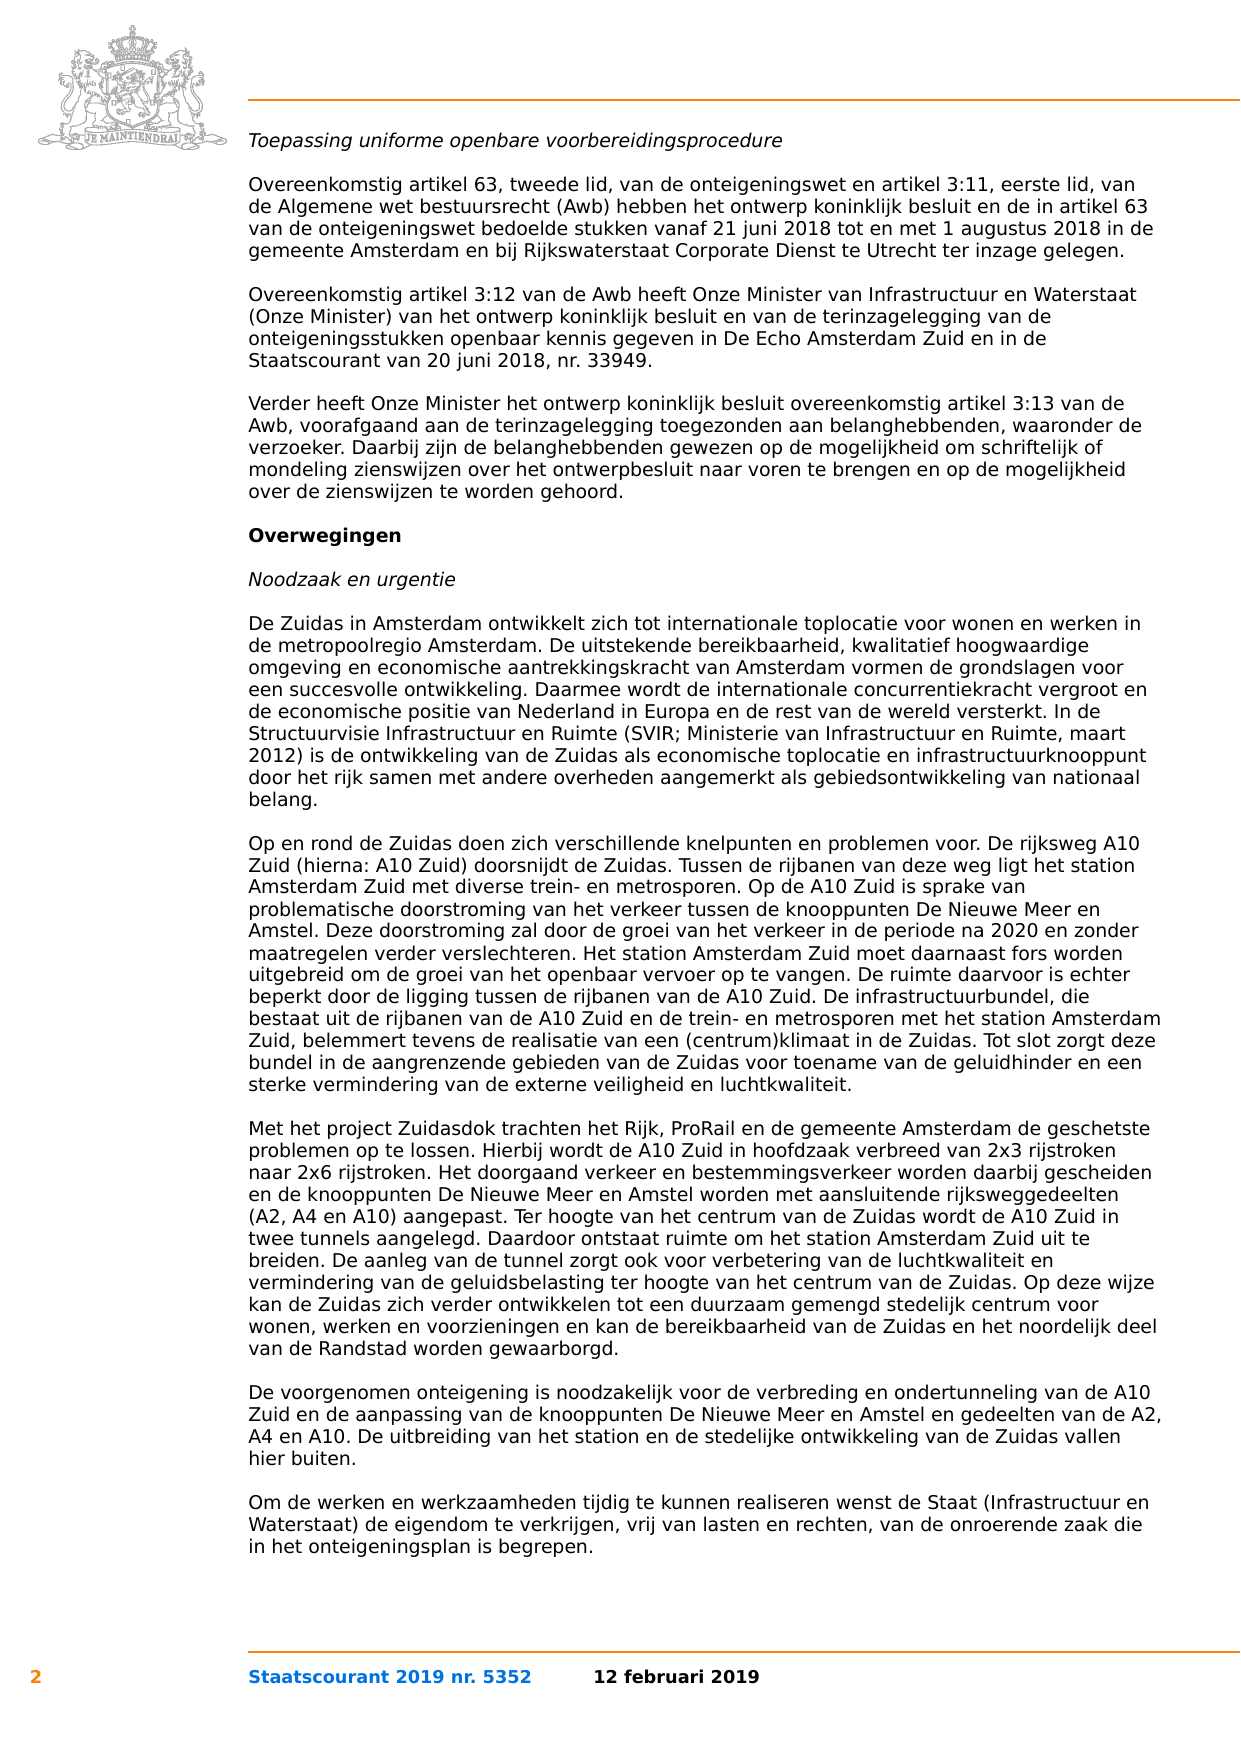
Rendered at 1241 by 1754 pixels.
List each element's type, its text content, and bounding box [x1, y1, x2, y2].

subtitle Toepassing uniforme openbare voorbereidingsprocedure [248, 130, 1163, 152]
text Op en rond de Zuidas doen zich verschillende knelpunten en problemen voor. De rijksweg A10 Zuid (hierna: A10 Zuid) doorsnijdt de Zuidas. Tussen de rijbanen van deze weg ligt het station Amsterdam Zuid met diverse trein- en metrosporen. Op de A10 Zuid is sprake van problematische doorstroming van het verkeer tussen de knooppunten De Nieuwe Meer en Amstel. Deze doorstroming zal door de groei van het verkeer in de periode na 2020 en zonder maatregelen verder verslechteren. Het station Amsterdam Zuid moet daarnaast fors worden uitgebreid om de groei van het openbaar vervoer op te vangen. De ruimte daarvoor is echter beperkt door de ligging tussen de rijbanen van de A10 Zuid. De infrastructuurbundel, die bestaat uit de rijbanen van de A10 Zuid en de trein- en metrosporen met het station Amsterdam Zuid, belemmert tevens de realisatie van een (centrum)klimaat in de Zuidas. Tot slot zorgt deze bundel in de aangrenzende gebieden van de Zuidas voor toename van de geluidhinder en een sterke vermindering van de externe veiligheid en luchtkwaliteit. [248, 832, 1163, 1096]
text Verder heeft Onze Minister het ontwerp koninklijk besluit overeenkomstig artikel 3:13 van de Awb, voorafgaand aan de terinzagelegging toegezonden aan belanghebbenden, waaronder de verzoeker. Daarbij zijn de belanghebbenden gewezen op de mogelijkheid om schriftelijk of mondeling zienswijzen over het ontwerpbesluit naar voren te brengen en op de mogelijkheid over de zienswijzen te worden gehoord. [248, 393, 1163, 503]
text De Zuidas in Amsterdam ontwikkelt zich tot internationale toplocatie voor wonen en werken in de metropoolregio Amsterdam. De uitstekende bereikbaarheid, kwalitatief hoogwaardige omgeving en economische aantrekkingskracht van Amsterdam vormen de grondslagen voor een succesvolle ontwikkeling. Daarmee wordt de internationale concurrentiekracht vergroot en de economische positie van Nederland in Europa en de rest van de wereld versterkt. In de Structuurvisie Infrastructuur en Ruimte (SVIR; Ministerie van Infrastructuur en Ruimte, maart 2012) is de ontwikkeling van de Zuidas als economische toplocatie en infrastructuurknooppunt door het rijk samen met andere overheden aangemerkt als gebiedsontwikkeling van nationaal belang. [248, 613, 1163, 811]
text Om de werken en werkzaamheden tijdig te kunnen realiseren wenst de Staat (Infrastructuur en Waterstaat) de eigendom te verkrijgen, vrij van lasten en rechten, van de onroerende zaak die in het onteigeningsplan is begrepen. [248, 1492, 1163, 1557]
text Met het project Zuidasdok trachten het Rijk, ProRail en de gemeente Amsterdam de geschetste problemen op te lossen. Hierbij wordt de A10 Zuid in hoofdzaak verbreed van 2x3 rijstroken naar 2x6 rijstroken. Het doorgaand verkeer en bestemmingsverkeer worden daarbij gescheiden en de knooppunten De Nieuwe Meer en Amstel worden met aansluitende rijksweggedeelten (A2, A4 en A10) aangepast. Ter hoogte van het centrum van de Zuidas wordt de A10 Zuid in twee tunnels aangelegd. Daardoor ontstaat ruimte om het station Amsterdam Zuid uit te breiden. De aanleg van de tunnel zorgt ook voor verbetering van de luchtkwaliteit en vermindering van de geluidsbelasting ter hoogte van het centrum van de Zuidas. Op deze wijze kan de Zuidas zich verder ontwikkelen tot een duurzaam gemengd stedelijk centrum voor wonen, werken en voorzieningen en kan de bereikbaarheid van de Zuidas en het noordelijk deel van de Randstad worden gewaarborgd. [248, 1118, 1163, 1360]
picture [38, 25, 227, 150]
text De voorgenomen onteigening is noodzakelijk voor de verbreding en ondertunneling van de A10 Zuid en de aanpassing van de knooppunten De Nieuwe Meer en Amstel en gedeelten van de A2, A4 en A10. De uitbreiding van het station en de stedelijke ontwikkeling van de Zuidas vallen hier buiten. [248, 1382, 1163, 1470]
subtitle Noodzaak en urgentie [248, 569, 1163, 591]
subtitle Overwegingen [248, 525, 1163, 547]
text Overeenkomstig artikel 63, tweede lid, van de onteigeningswet en artikel 3:11, eerste lid, van de Algemene wet bestuursrecht (Awb) hebben het ontwerp koninklijk besluit en de in artikel 63 van de onteigeningswet bedoelde stukken vanaf 21 juni 2018 tot en met 1 augustus 2018 in de gemeente Amsterdam en bij Rijkswaterstaat Corporate Dienst te Utrecht ter inzage gelegen. [248, 174, 1163, 262]
text Overeenkomstig artikel 3:12 van de Awb heeft Onze Minister van Infrastructuur en Waterstaat (Onze Minister) van het ontwerp koninklijk besluit en van de terinzagelegging van de onteigeningsstukken openbaar kennis gegeven in De Echo Amsterdam Zuid en in de Staatscourant van 20 juni 2018, nr. 33949. [248, 283, 1163, 371]
